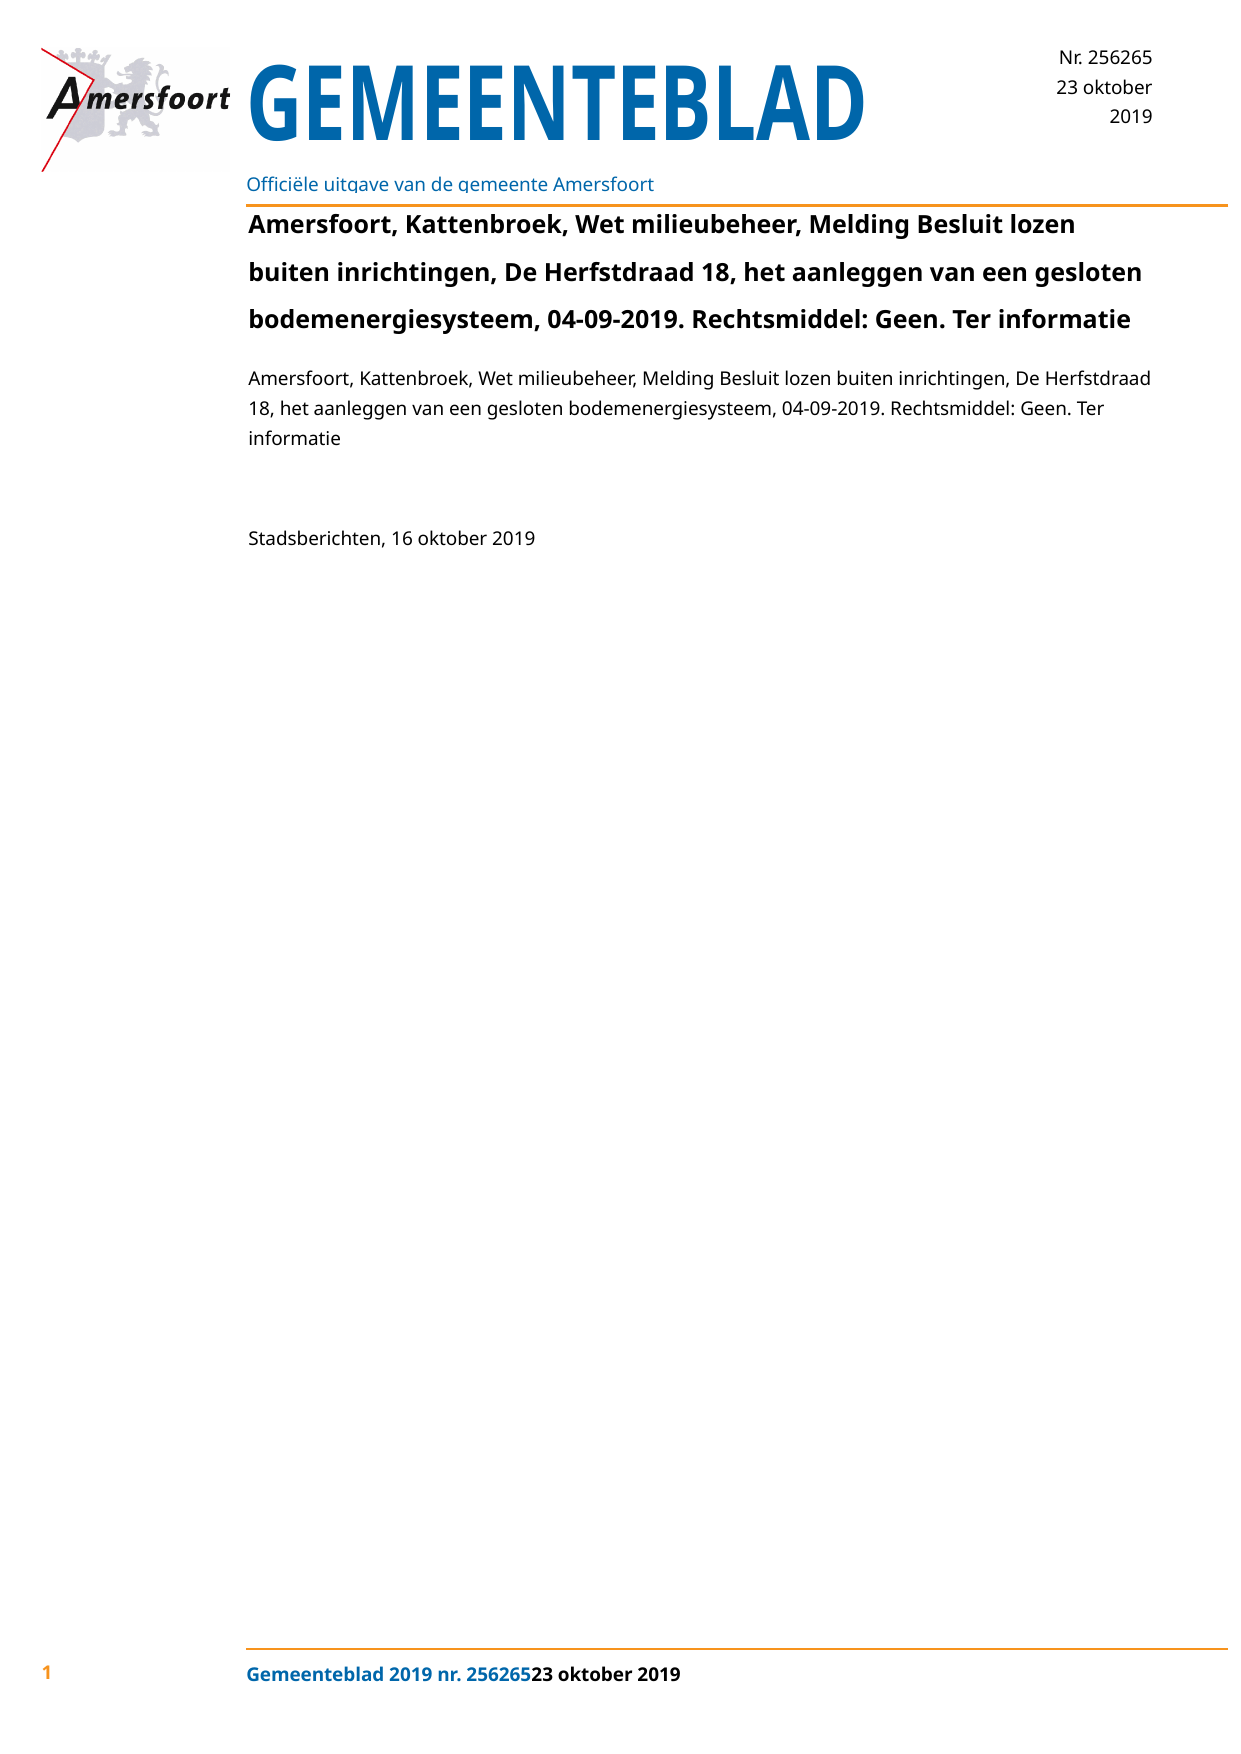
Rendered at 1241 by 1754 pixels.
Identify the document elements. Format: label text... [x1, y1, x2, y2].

text Amersfoort, Kattenbroek, Wet milieubeheer, Melding Besluit lozen buiten inrichtingen, De Herfstdraad 18, het aanleggen van een gesloten bodemenergiesysteem, 04-09-2019. Rechtsmiddel: Geen. Ter informatie [248, 366, 1152, 450]
text Amersfoort, Kattenbroek, Wet milieubeheer, Melding Besluit lozen buiten inrichtingen, De Herfstdraad 18, het aanleggen van een gesloten bodemenergiesysteem, 04-09-2019. Rechtsmiddel: Geen. Ter informatie [248, 207, 1152, 336]
text Stadsberichten, 16 oktober 2019 [248, 526, 1152, 551]
picture [41, 47, 231, 172]
